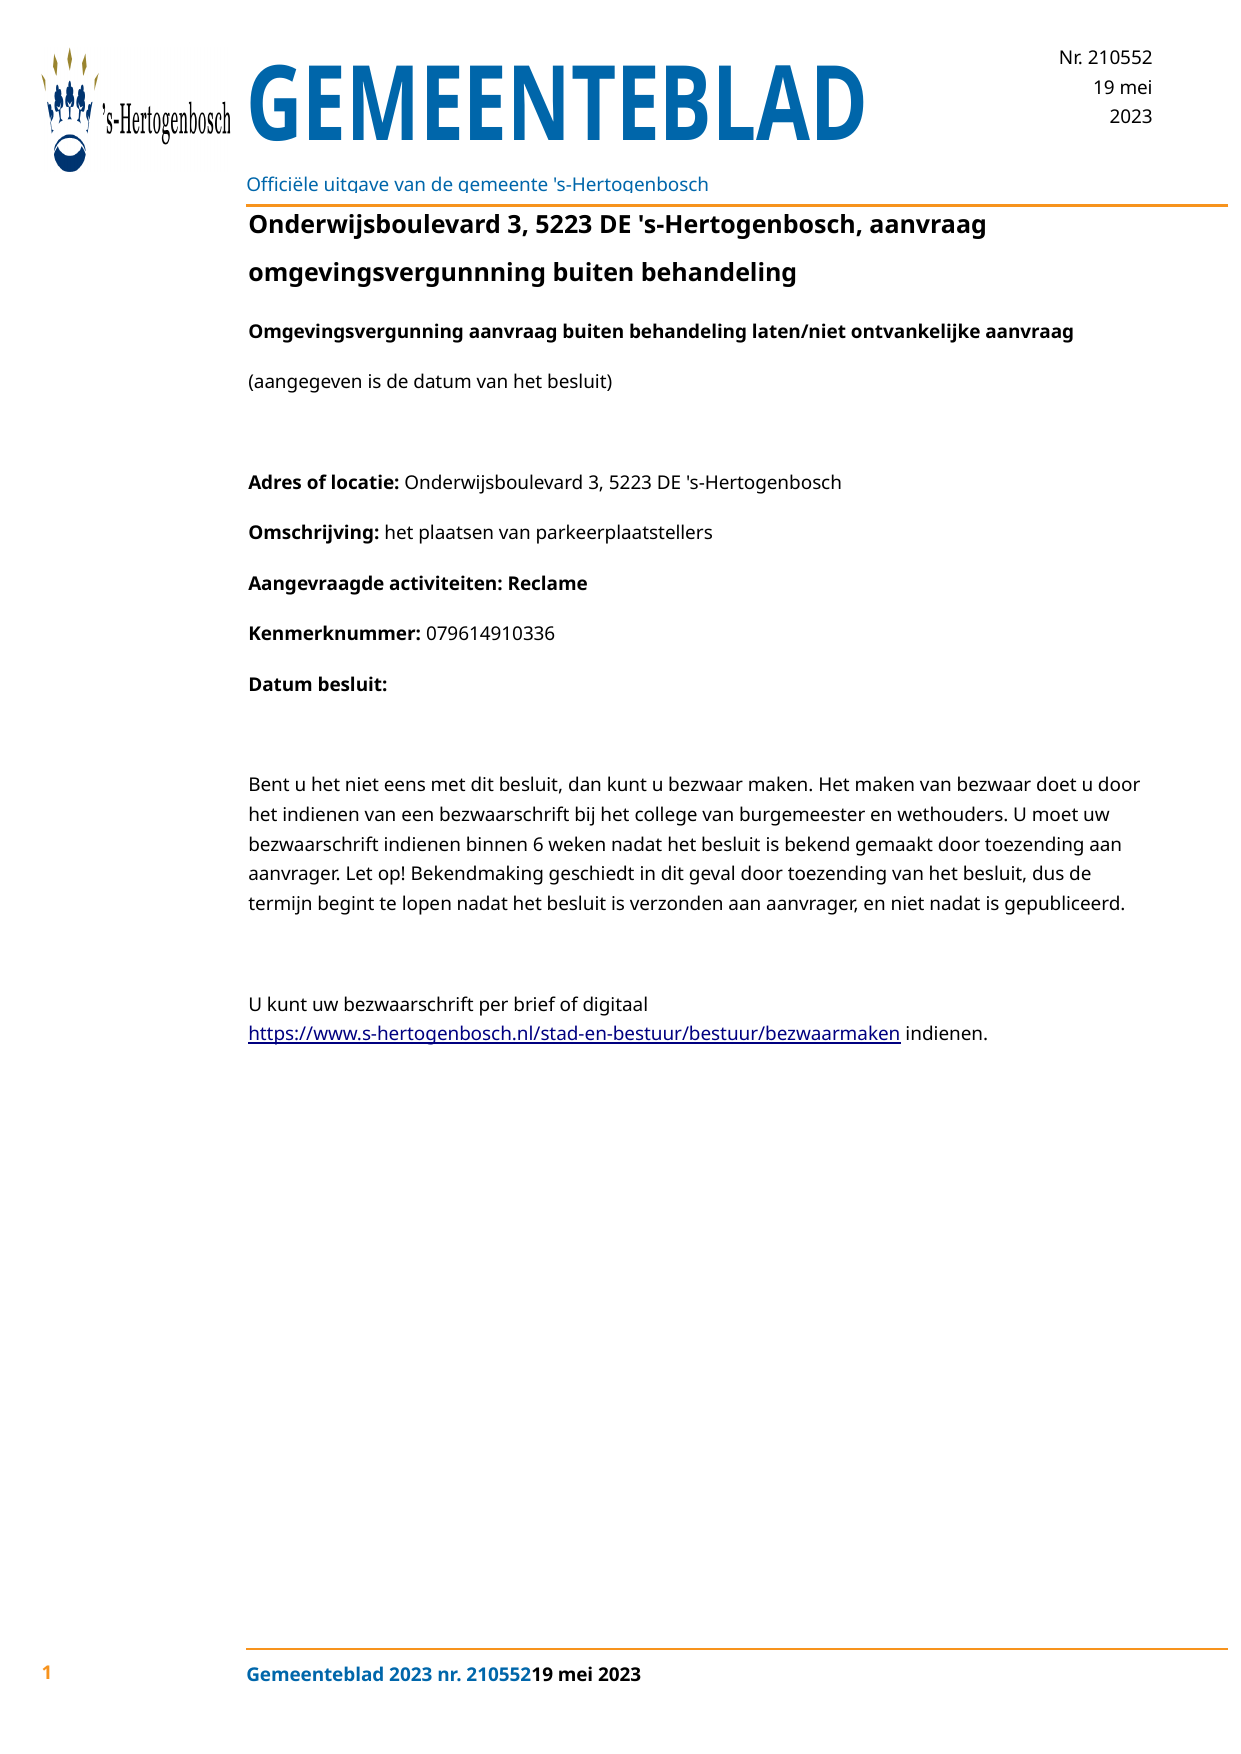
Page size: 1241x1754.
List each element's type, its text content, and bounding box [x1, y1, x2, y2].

text Omgevingsvergunning aanvraag buiten behandeling laten/niet ontvankelijke aanvraag [248, 318, 1152, 344]
text Omschrijving: het plaatsen van parkeerplaatstellers [248, 519, 1152, 545]
text (aangegeven is de datum van het besluit) [248, 368, 1152, 394]
text U kunt uw bezwaarschrift per brief of digitaal https://www.s-hertogenbosch.nl/stad-en-bestuur/bestuur/bezwaarmaken indienen. [248, 991, 1152, 1046]
text Datum besluit: [248, 671, 1152, 697]
text Adres of locatie: Onderwijsboulevard 3, 5223 DE 's-Hertogenbosch [248, 469, 1152, 495]
text Bent u het niet eens met dit besluit, dan kunt u bezwaar maken. Het maken van bezwaar doet u door het indienen van een bezwaarschrift bij het college van burgemeester en wethouders. U moet uw bezwaarschrift indienen binnen 6 weken nadat het besluit is bekend gemaakt door toezending aan aanvrager. Let op! Bekendmaking geschiedt in dit geval door toezending van het besluit, dus de termijn begint te lopen nadat het besluit is verzonden aan aanvrager, en niet nadat is gepubliceerd. [248, 772, 1152, 916]
text Onderwijsboulevard 3, 5223 DE 's-Hertogenbosch, aanvraag omgevingsvergunnning buiten behandeling [248, 207, 1152, 288]
picture [41, 47, 231, 172]
text Aangevraagde activiteiten: Reclame [248, 570, 1152, 596]
text Kenmerknummer: 079614910336 [248, 620, 1152, 646]
